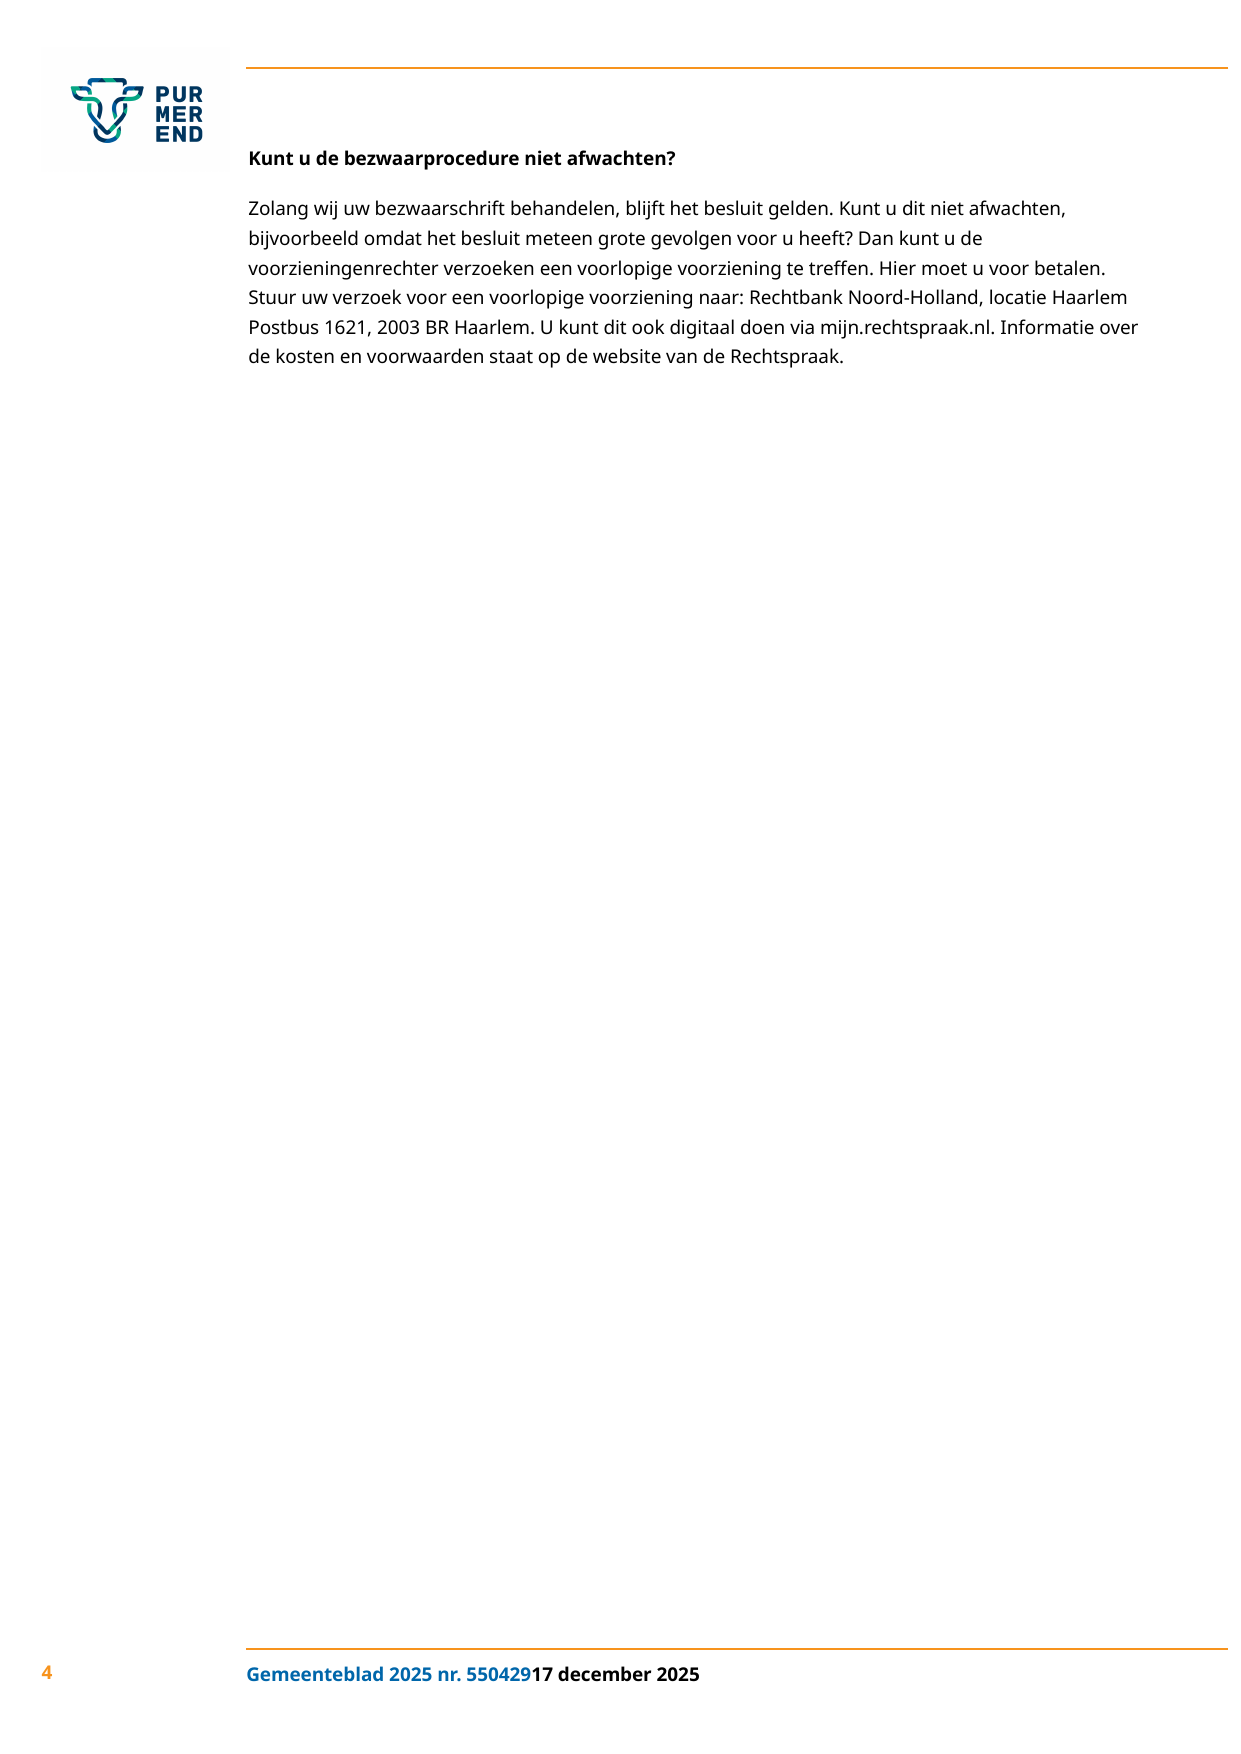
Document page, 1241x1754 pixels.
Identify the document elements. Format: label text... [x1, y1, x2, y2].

picture [41, 47, 231, 172]
text Kunt u de bezwaarprocedure niet afwachten? [248, 145, 1152, 171]
text Zolang wij uw bezwaarschrift behandelen, blijft het besluit gelden. Kunt u dit niet afwachten, bijvoorbeeld omdat het besluit meteen grote gevolgen voor u heeft? Dan kunt u de voorzieningenrechter verzoeken een voorlopige voorziening te treffen. Hier moet u voor betalen. Stuur uw verzoek voor een voorlopige voorziening naar: Rechtbank Noord-Holland, locatie Haarlem Postbus 1621, 2003 BR Haarlem. U kunt dit ook digitaal doen via mijn.rechtspraak.nl. Informatie over de kosten en voorwaarden staat op de website van de Rechtspraak. [248, 196, 1152, 369]
